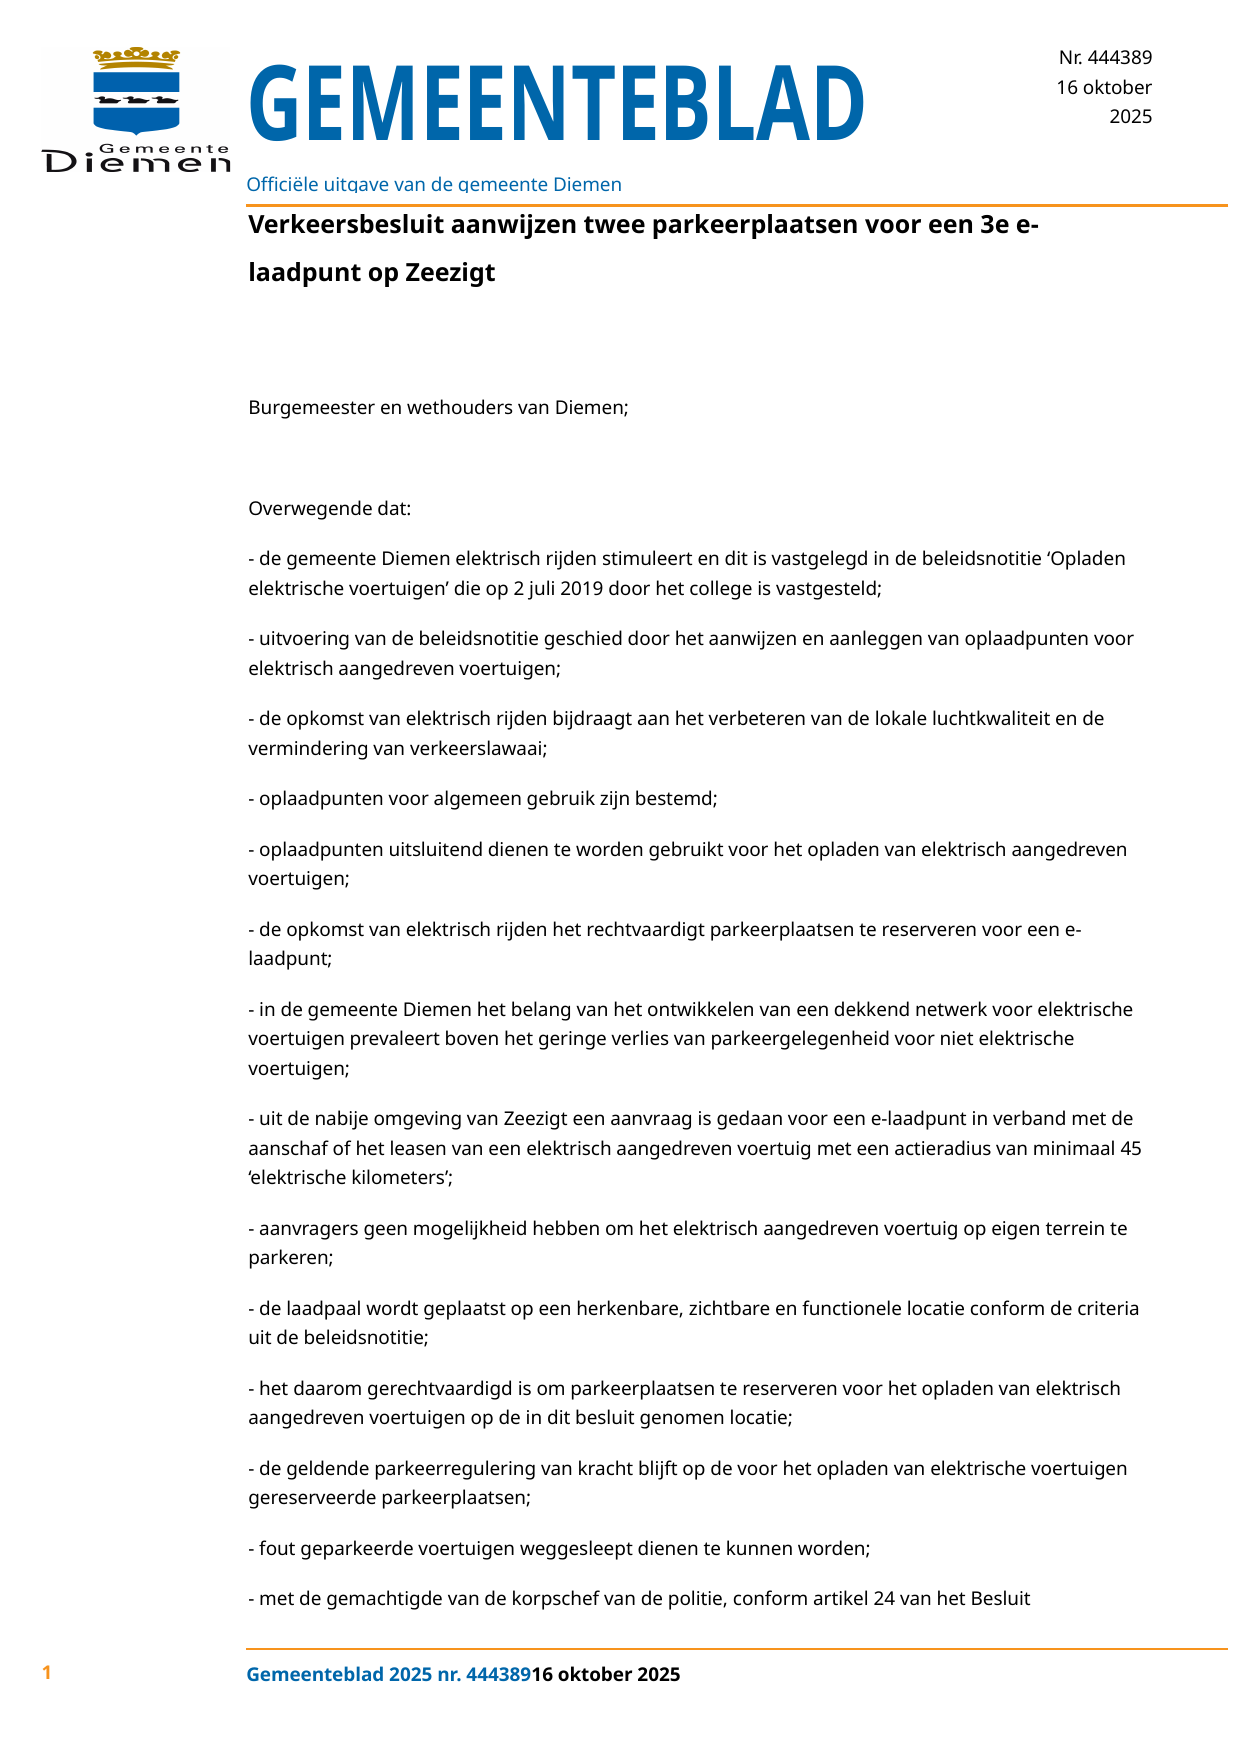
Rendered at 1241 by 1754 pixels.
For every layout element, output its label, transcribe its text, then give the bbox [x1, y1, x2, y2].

text - met de gemachtigde van de korpschef van de politie, conform artikel 24 van het Besluit [248, 1585, 1152, 1611]
text - aanvragers geen mogelijkheid hebben om het elektrisch aangedreven voertuig op eigen terrein te parkeren; [248, 1215, 1152, 1270]
text - de opkomst van elektrisch rijden het rechtvaardigt parkeerplaatsen te reserveren voor een e-laadpunt; [248, 916, 1152, 971]
text - de laadpaal wordt geplaatst op een herkenbare, zichtbare en functionele locatie conform de criteria uit de beleidsnotitie; [248, 1295, 1152, 1350]
text Burgemeester en wethouders van Diemen; [248, 394, 1152, 420]
text - de opkomst van elektrisch rijden bijdraagt aan het verbeteren van de lokale luchtkwaliteit en de vermindering van verkeerslawaai; [248, 705, 1152, 761]
text - de gemeente Diemen elektrisch rijden stimuleert en dit is vastgelegd in de beleidsnotitie ‘Opladen elektrische voertuigen’ die op 2 juli 2019 door het college is vastgesteld; [248, 545, 1152, 601]
text - oplaadpunten uitsluitend dienen te worden gebruikt voor het opladen van elektrisch aangedreven voertuigen; [248, 836, 1152, 891]
text - oplaadpunten voor algemeen gebruik zijn bestemd; [248, 785, 1152, 811]
text - in de gemeente Diemen het belang van het ontwikkelen van een dekkend netwerk voor elektrische voertuigen prevaleert boven het geringe verlies van parkeergelegenheid voor niet elektrische voertuigen; [248, 996, 1152, 1081]
text - uitvoering van de beleidsnotitie geschied door het aanwijzen en aanleggen van oplaadpunten voor elektrisch aangedreven voertuigen; [248, 625, 1152, 681]
text - de geldende parkeerregulering van kracht blijft op de voor het opladen van elektrische voertuigen gereserveerde parkeerplaatsen; [248, 1455, 1152, 1510]
text Verkeersbesluit aanwijzen twee parkeerplaatsen voor een 3e e-laadpunt op Zeezigt [248, 207, 1152, 288]
text - het daarom gerechtvaardigd is om parkeerplaatsen te reserveren voor het opladen van elektrisch aangedreven voertuigen op de in dit besluit genomen locatie; [248, 1375, 1152, 1430]
text - uit de nabije omgeving van Zeezigt een aanvraag is gedaan voor een e-laadpunt in verband met de aanschaf of het leasen van een elektrisch aangedreven voertuig met een actieradius van minimaal 45 ‘elektrische kilometers’; [248, 1105, 1152, 1190]
picture [41, 47, 231, 172]
text Overwegende dat: [248, 495, 1152, 521]
text - fout geparkeerde voertuigen weggesleept dienen te kunnen worden; [248, 1535, 1152, 1561]
